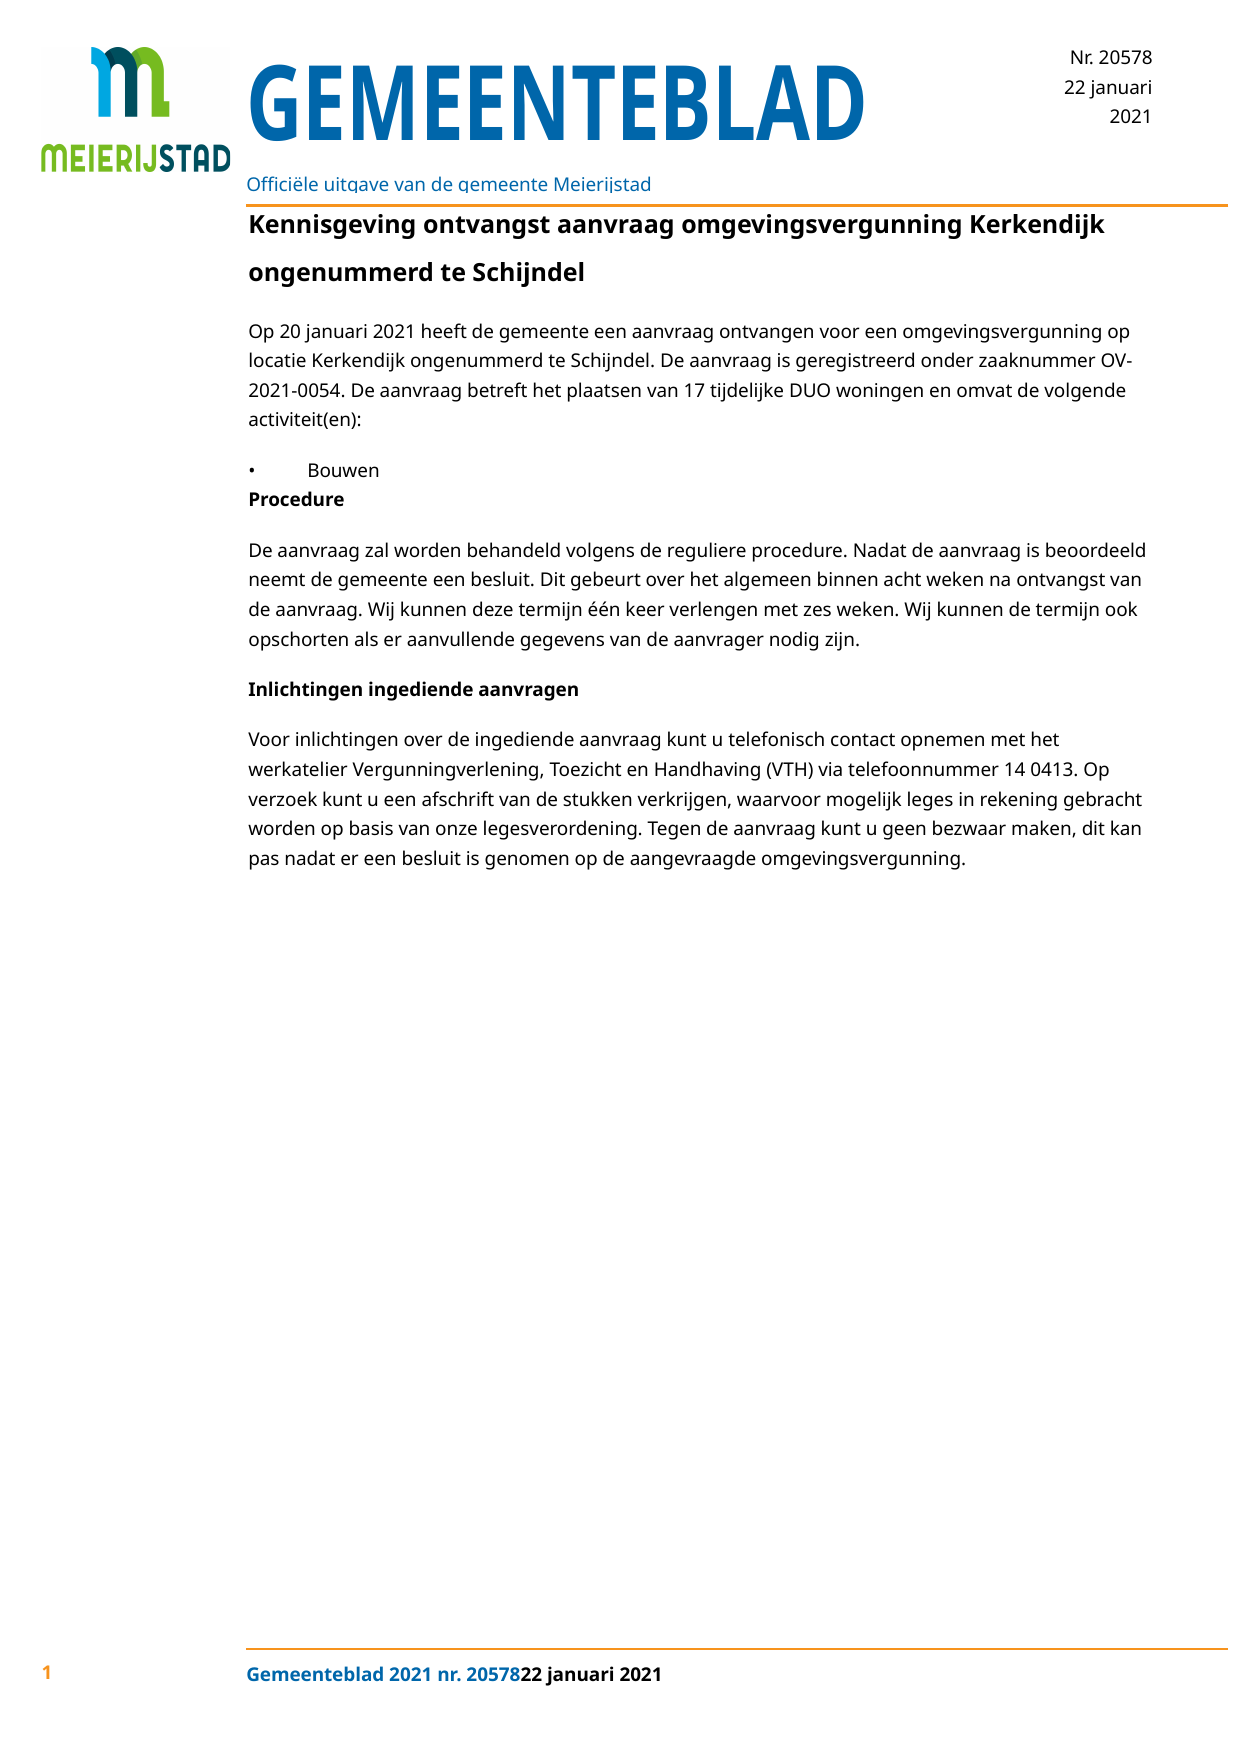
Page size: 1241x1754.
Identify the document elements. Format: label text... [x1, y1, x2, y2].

text De aanvraag zal worden behandeld volgens de reguliere procedure. Nadat de aanvraag is beoordeeld neemt de gemeente een besluit. Dit gebeurt over het algemeen binnen acht weken na ontvangst van de aanvraag. Wij kunnen deze termijn één keer verlengen met zes weken. Wij kunnen de termijn ook opschorten als er aanvullende gegevens van de aanvrager nodig zijn. [248, 537, 1152, 652]
text Procedure [248, 487, 1152, 512]
text Voor inlichtingen over de ingediende aanvraag kunt u telefonisch contact opnemen met het werkatelier Vergunningverlening, Toezicht en Handhaving (VTH) via telefoonnummer 14 0413. Op verzoek kunt u een afschrift van de stukken verkrijgen, waarvoor mogelijk leges in rekening gebracht worden op basis van onze legesverordening. Tegen de aanvraag kunt u geen bezwaar maken, dit kan pas nadat er een besluit is genomen op de aangevraagde omgevingsvergunning. [248, 727, 1152, 871]
text Op 20 januari 2021 heeft de gemeente een aanvraag ontvangen voor een omgevingsvergunning op locatie Kerkendijk ongenummerd te Schijndel. De aanvraag is geregistreerd onder zaaknummer OV-2021-0054. De aanvraag betreft het plaatsen van 17 tijdelijke DUO woningen en omvat de volgende activiteit(en): [248, 318, 1152, 432]
text Inlichtingen ingediende aanvragen [248, 676, 1152, 702]
picture [41, 47, 231, 172]
text Kennisgeving ontvangst aanvraag omgevingsvergunning Kerkendijk ongenummerd te Schijndel [248, 207, 1152, 288]
list Bouwen [248, 457, 1152, 483]
